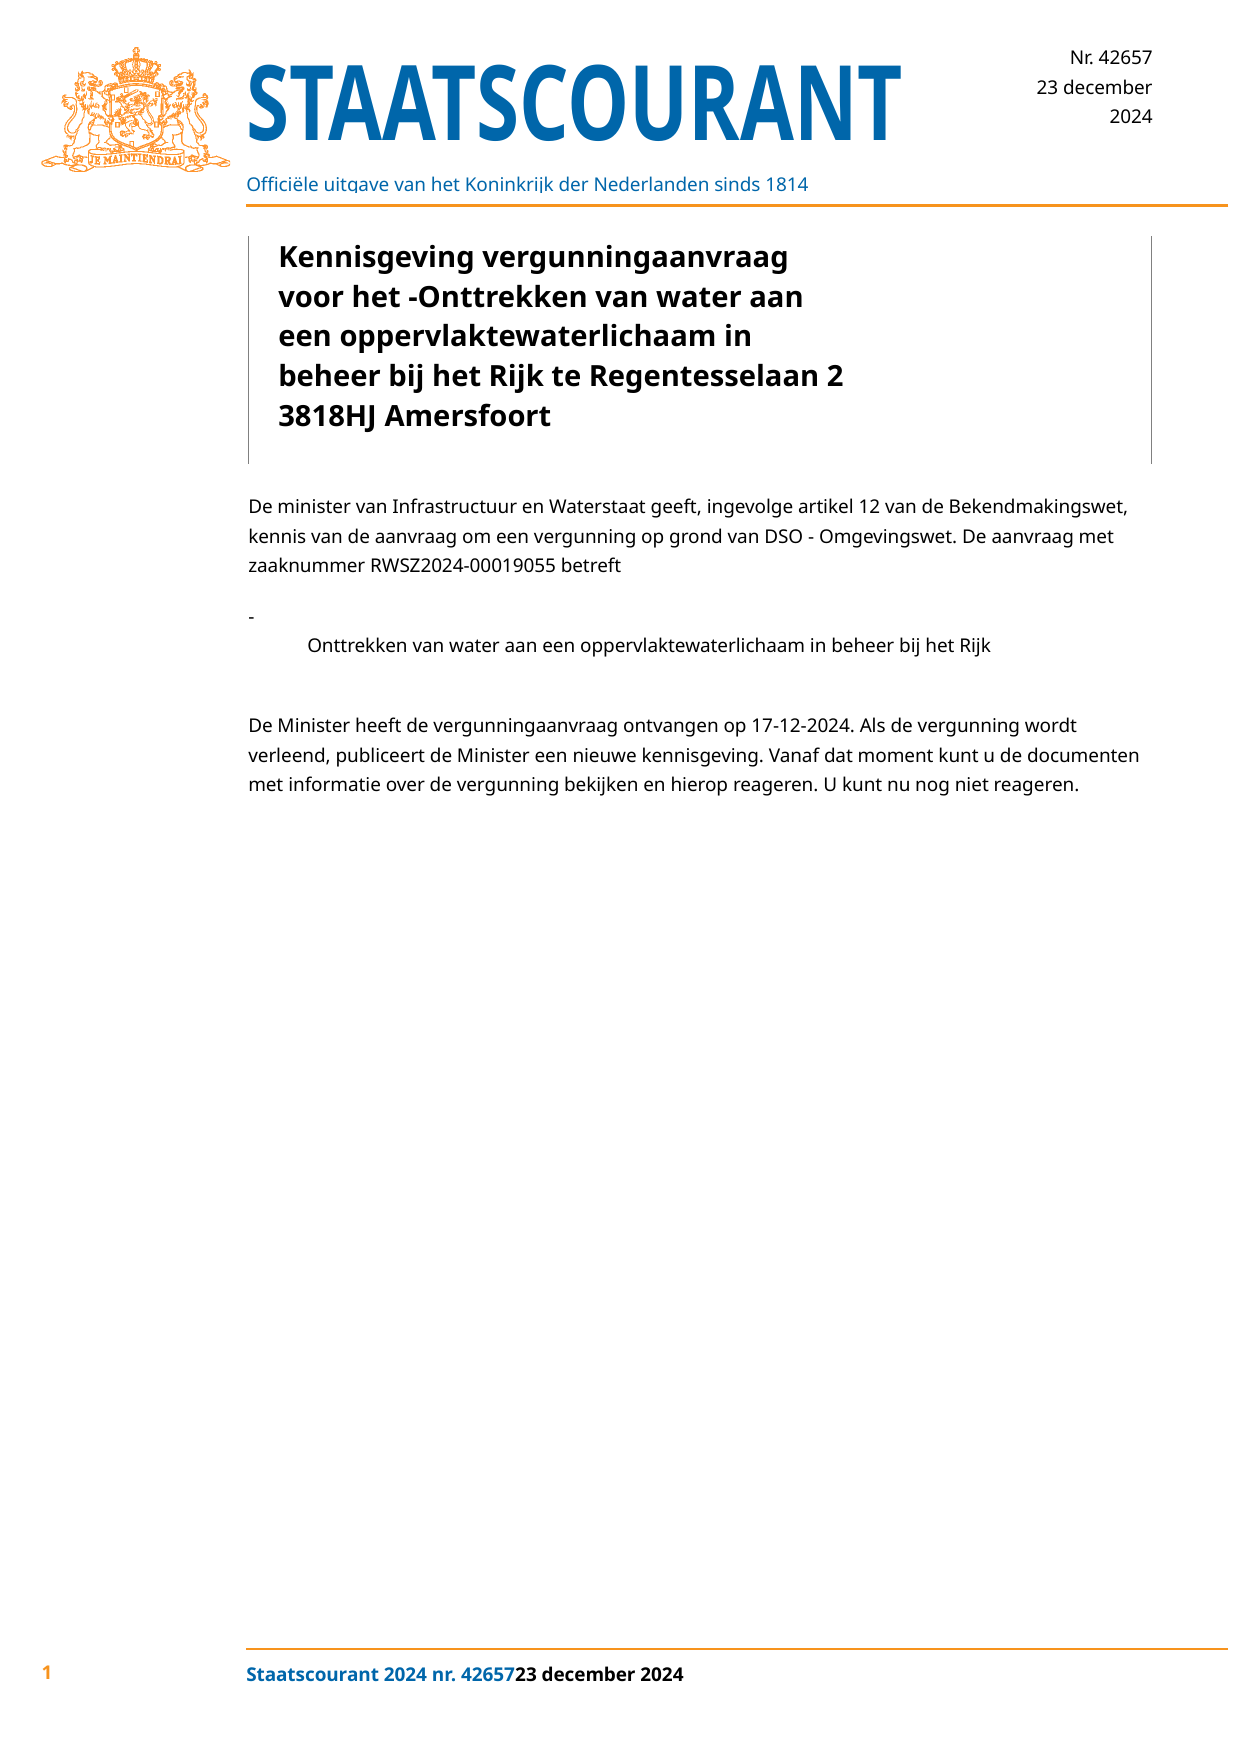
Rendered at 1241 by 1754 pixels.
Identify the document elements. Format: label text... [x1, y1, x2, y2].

text De Minister heeft de vergunningaanvraag ontvangen op 17-12-2024. Als de vergunning wordt verleend, publiceert de Minister een nieuwe kennisgeving. Vanaf dat moment kunt u de documenten met informatie over de vergunning bekijken en hierop reageren. U kunt nu nog niet reageren. [248, 712, 1152, 797]
picture [912, 236, 1090, 414]
table_header [850, 414, 1151, 464]
list Onttrekken van water aan een oppervlaktewaterlichaam in beheer bij het Rijk [248, 632, 1152, 658]
table_header Kennisgeving vergunningaanvraag voor het -Onttrekken van water aan een oppervlaktewaterlichaam in beheer bij het Rijk te Regentesselaan 2 3818HJ Amersfoort [249, 236, 850, 464]
table_header [1090, 236, 1151, 413]
picture [41, 47, 231, 172]
text De minister van Infrastructuur en Waterstaat geeft, ingevolge artikel 12 van de Bekendmakingswet, kennis van de aanvraag om een vergunning op grond van DSO - Omgevingswet. De aanvraag met zaaknummer RWSZ2024-00019055 betreft [248, 493, 1152, 578]
table_header [850, 236, 912, 413]
